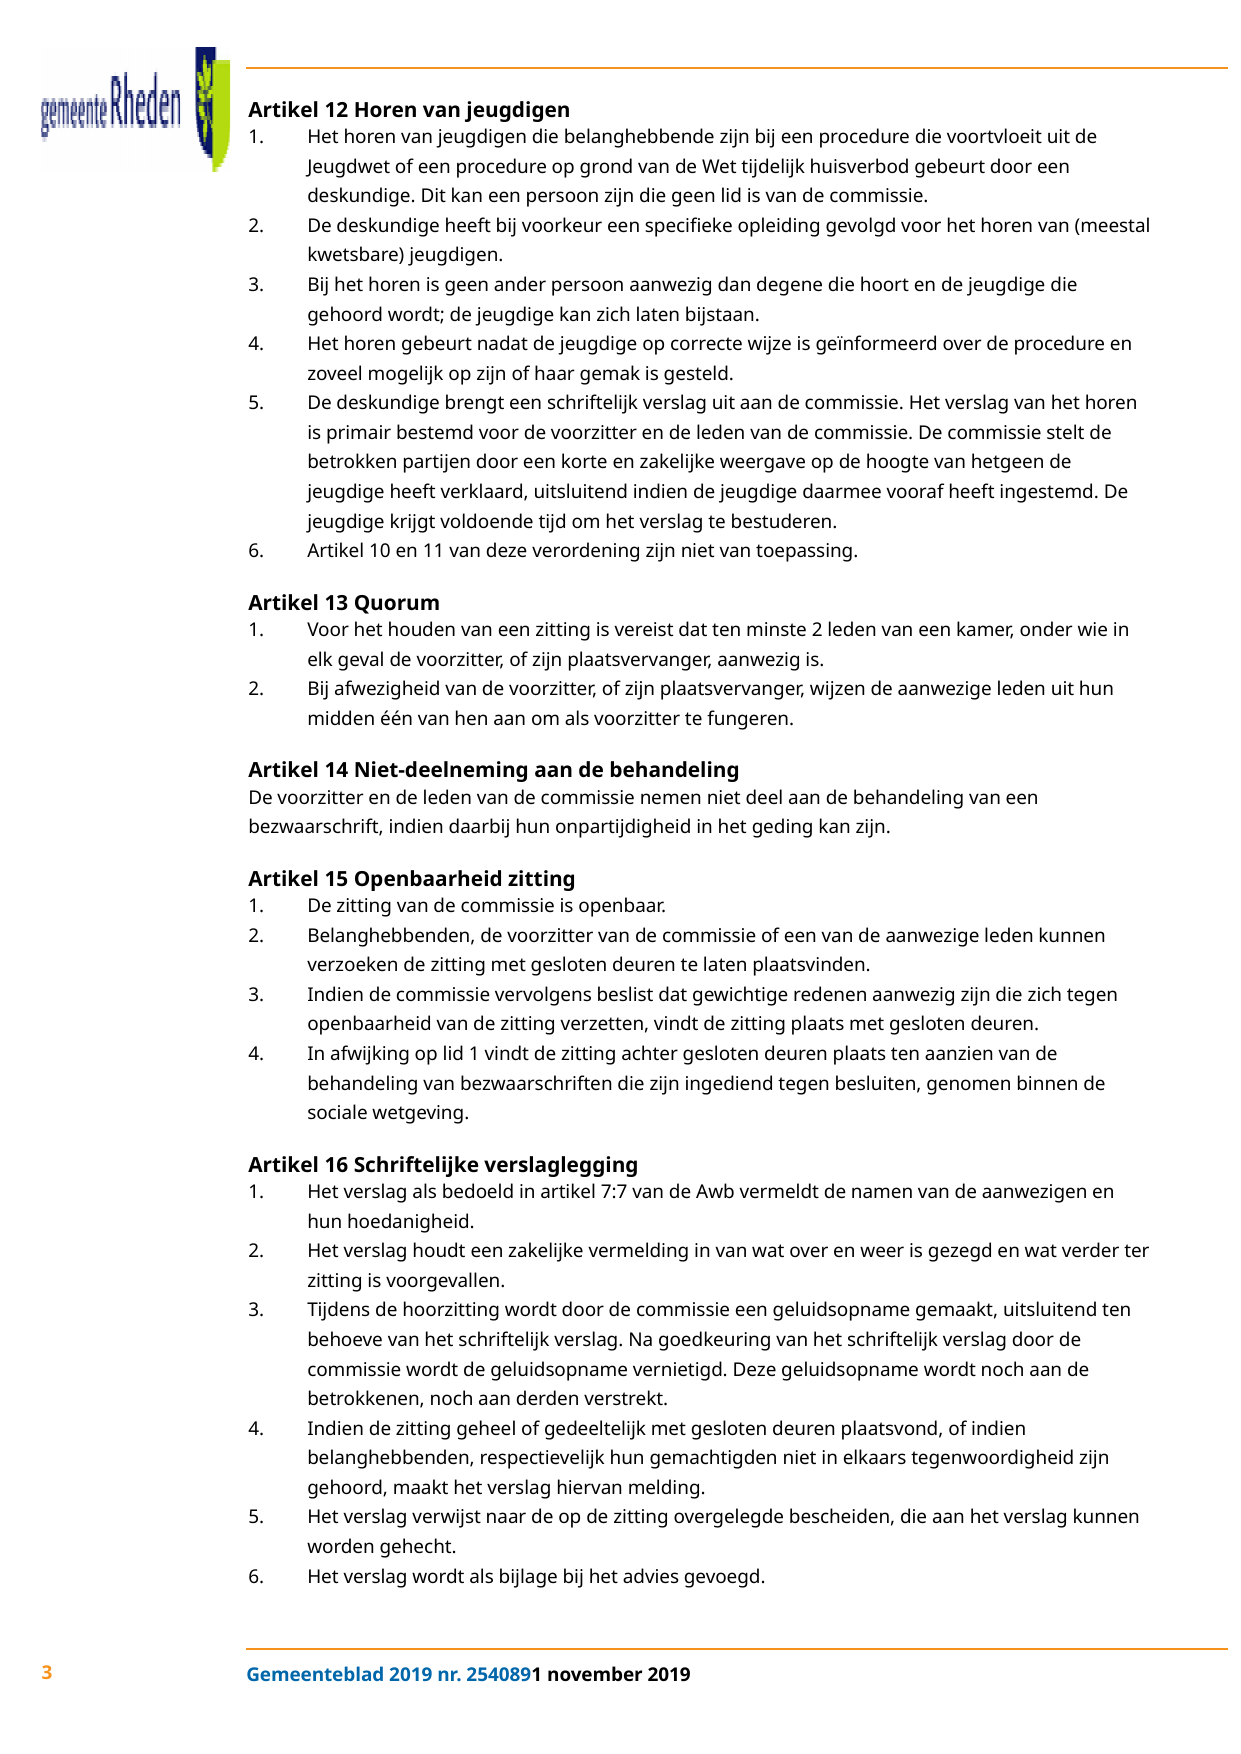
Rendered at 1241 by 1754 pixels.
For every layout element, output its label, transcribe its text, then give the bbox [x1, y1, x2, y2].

list Het horen gebeurt nadat de jeugdige op correcte wijze is geïnformeerd over de procedure en zoveel mogelijk op zijn of haar gemak is gesteld. [248, 330, 1152, 386]
list Het verslag verwijst naar de op de zitting overgelegde bescheiden, die aan het verslag kunnen worden gehecht. [248, 1504, 1152, 1559]
list De deskundige brengt een schriftelijk verslag uit aan de commissie. Het verslag van het horen is primair bestemd voor de voorzitter en de leden van de commissie. De commissie stelt de betrokken partijen door een korte en zakelijke weergave op de hoogte van hetgeen de jeugdige heeft verklaard, uitsluitend indien de jeugdige daarmee vooraf heeft ingestemd. De jeugdige krijgt voldoende tijd om het verslag te bestuderen. [248, 389, 1152, 533]
list Het verslag als bedoeld in artikel 7:7 van de Awb vermeldt de namen van de aanwezigen en hun hoedanigheid. [248, 1178, 1152, 1233]
list De deskundige heeft bij voorkeur een specifieke opleiding gevolgd voor het horen van (meestal kwetsbare) jeugdigen. [248, 212, 1152, 267]
text Artikel 15 Openbaarheid zitting [248, 864, 1152, 892]
picture [41, 47, 231, 172]
list Indien de commissie vervolgens beslist dat gewichtige redenen aanwezig zijn die zich tegen openbaarheid van de zitting verzetten, vindt de zitting plaats met gesloten deuren. [248, 981, 1152, 1036]
list Belanghebbenden, de voorzitter van de commissie of een van de aanwezige leden kunnen verzoeken de zitting met gesloten deuren te laten plaatsvinden. [248, 922, 1152, 977]
list De zitting van de commissie is openbaar. [248, 892, 1152, 918]
list In afwijking op lid 1 vindt de zitting achter gesloten deuren plaats ten aanzien van de behandeling van bezwaarschriften die zijn ingediend tegen besluiten, genomen binnen de sociale wetgeving. [248, 1040, 1152, 1125]
list Voor het houden van een zitting is vereist dat ten minste 2 leden van een kamer, onder wie in elk geval de voorzitter, of zijn plaatsvervanger, aanwezig is. [248, 616, 1152, 672]
list Bij het horen is geen ander persoon aanwezig dan degene die hoort en de jeugdige die gehoord wordt; de jeugdige kan zich laten bijstaan. [248, 271, 1152, 326]
text Artikel 14 Niet-deelneming aan de behandeling [248, 755, 1152, 784]
list Het verslag wordt als bijlage bij het advies gevoegd. [248, 1563, 1152, 1588]
text Artikel 12 Horen van jeugdigen [248, 95, 1152, 123]
list Het horen van jeugdigen die belanghebbende zijn bij een procedure die voortvloeit uit de Jeugdwet of een procedure op grond van de Wet tijdelijk huisverbod gebeurt door een deskundige. Dit kan een persoon zijn die geen lid is van de commissie. [248, 123, 1152, 208]
text Artikel 13 Quorum [248, 588, 1152, 616]
list Tijdens de hoorzitting wordt door de commissie een geluidsopname gemaakt, uitsluitend ten behoeve van het schriftelijk verslag. Na goedkeuring van het schriftelijk verslag door de commissie wordt de geluidsopname vernietigd. Deze geluidsopname wordt noch aan de betrokkenen, noch aan derden verstrekt. [248, 1297, 1152, 1411]
list Het verslag houdt een zakelijke vermelding in van wat over en weer is gezegd en wat verder ter zitting is voorgevallen. [248, 1237, 1152, 1293]
text Artikel 16 Schriftelijke verslaglegging [248, 1150, 1152, 1178]
list Bij afwezigheid van de voorzitter, of zijn plaatsvervanger, wijzen de aanwezige leden uit hun midden één van hen aan om als voorzitter te fungeren. [248, 675, 1152, 731]
list Artikel 10 en 11 van deze verordening zijn niet van toepassing. [248, 537, 1152, 563]
list Indien de zitting geheel of gedeeltelijk met gesloten deuren plaatsvond, of indien belanghebbenden, respectievelijk hun gemachtigden niet in elkaars tegenwoordigheid zijn gehoord, maakt het verslag hiervan melding. [248, 1415, 1152, 1500]
text De voorzitter en de leden van de commissie nemen niet deel aan de behandeling van een bezwaarschrift, indien daarbij hun onpartijdigheid in het geding kan zijn. [248, 784, 1152, 839]
